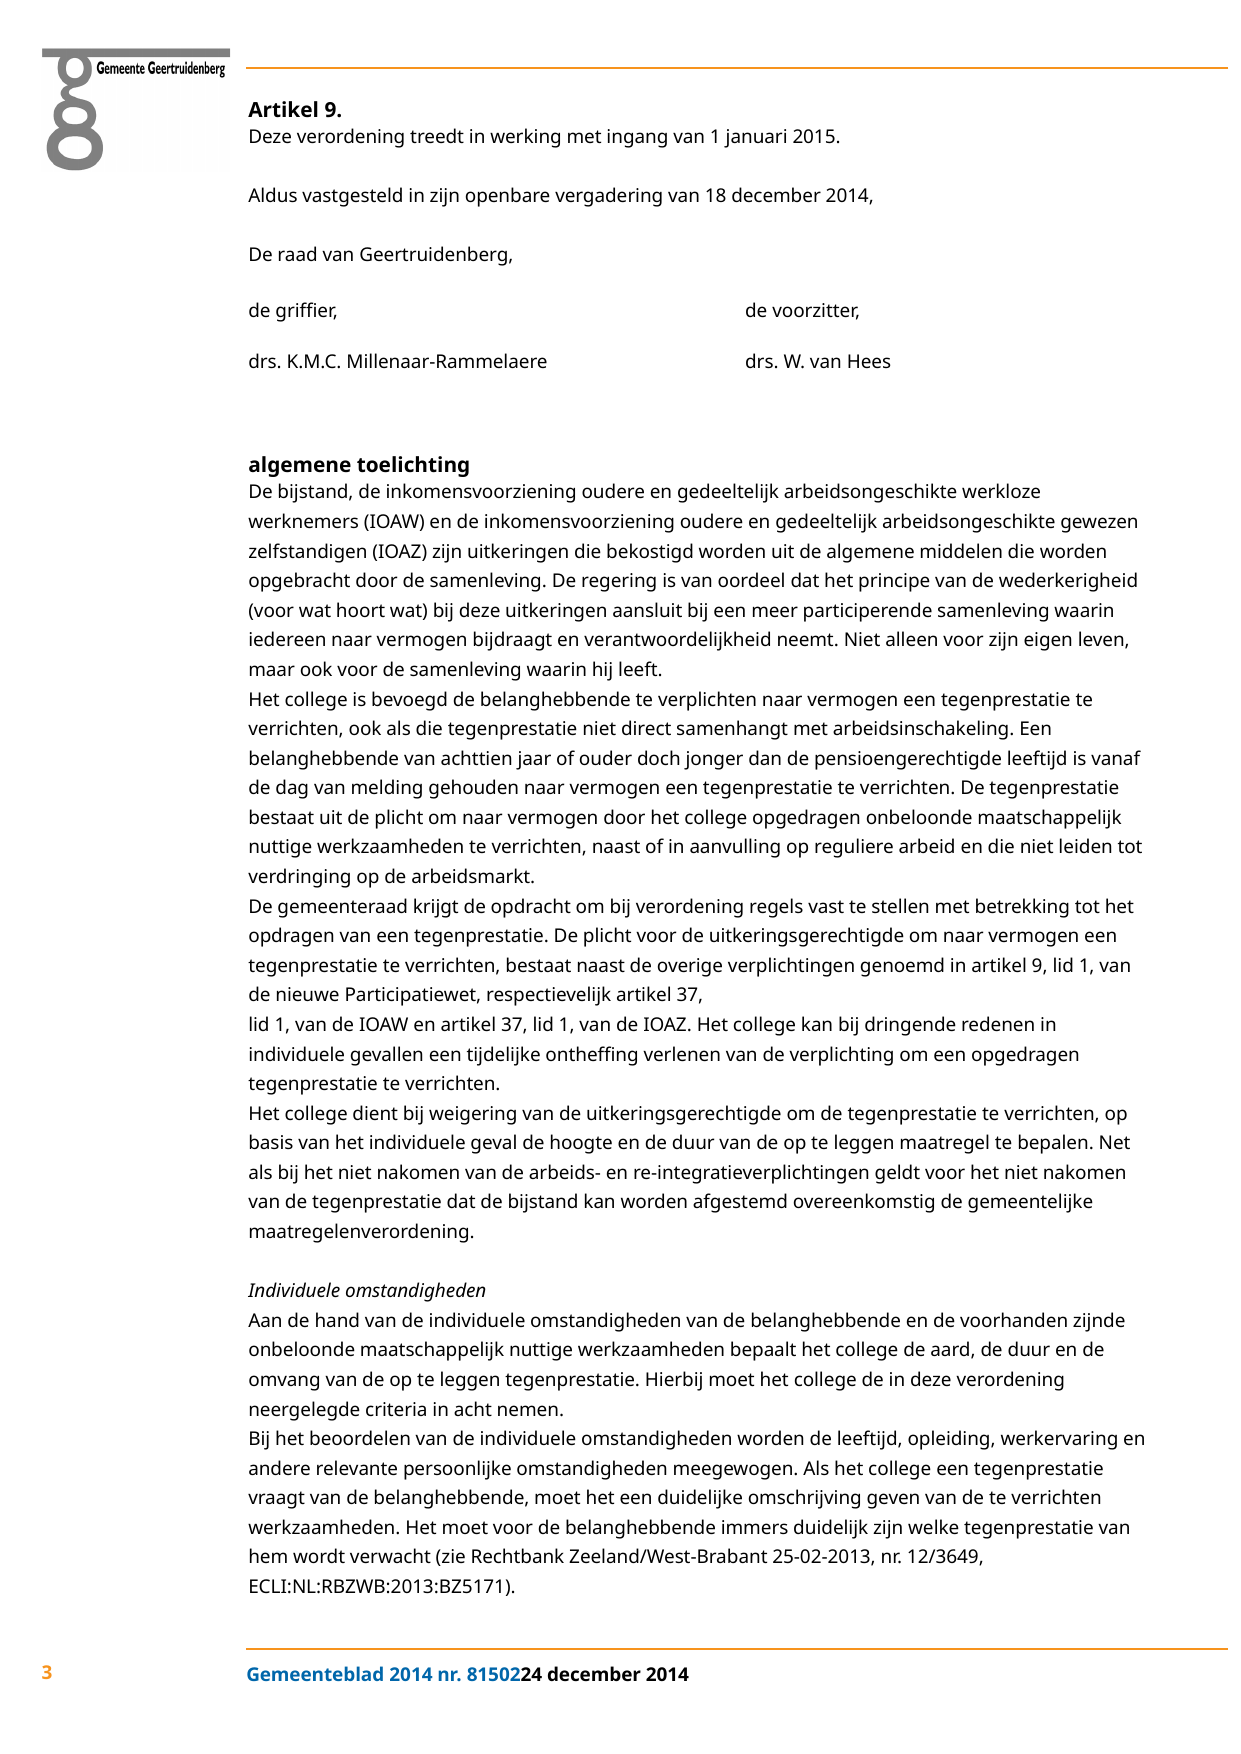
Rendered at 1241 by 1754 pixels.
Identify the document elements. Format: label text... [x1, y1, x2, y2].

text lid 1, van de IOAW en artikel 37, lid 1, van de IOAZ. Het college kan bij dringende redenen in individuele gevallen een tijdelijke ontheffing verlenen van de verplichting om een opgedragen tegenprestatie te verrichten. [248, 1011, 1152, 1096]
table_cell [248, 323, 745, 348]
text Individuele omstandigheden [248, 1277, 1152, 1303]
text Het college dient bij weigering van de uitkeringsgerechtigde om de tegenprestatie te verrichten, op basis van het individuele geval de hoogte en de duur van de op te leggen maatregel te bepalen. Net als bij het niet nakomen van de arbeids- en re-integratieverplichtingen geldt voor het niet nakomen van de tegenprestatie dat de bijstand kan worden afgestemd overeenkomstig de gemeentelijke maatregelenverordening. [248, 1100, 1152, 1244]
table_cell [745, 323, 1152, 348]
text Aldus vastgesteld in zijn openbare vergadering van 18 december 2014, [248, 182, 1152, 208]
text De bijstand, de inkomensvoorziening oudere en gedeeltelijk arbeidsongeschikte werkloze werknemers (IOAW) en de inkomensvoorziening oudere en gedeeltelijk arbeidsongeschikte gewezen zelfstandigen (IOAZ) zijn uitkeringen die bekostigd worden uit de algemene middelen die worden opgebracht door de samenleving. De regering is van oordeel dat het principe van de wederkerigheid (voor wat hoort wat) bij deze uitkeringen aansluit bij een meer participerende samenleving waarin iedereen naar vermogen bijdraagt en verantwoordelijkheid neemt. Niet alleen voor zijn eigen leven, maar ook voor de samenleving waarin hij leeft. [248, 479, 1152, 682]
text algemene toelichting [248, 450, 1152, 479]
text Bij het beoordelen van de individuele omstandigheden worden de leeftijd, opleiding, werkervaring en andere relevante persoonlijke omstandigheden meegewogen. Als het college een tegenprestatie vraagt van de belanghebbende, moet het een duidelijke omschrijving geven van de te verrichten werkzaamheden. Het moet voor de belanghebbende immers duidelijk zijn welke tegenprestatie van hem wordt verwacht (zie Rechtbank Zeeland/West-Brabant 25-02-2013, nr. 12/3649, ECLI:NL:RBZWB:2013:BZ5171). [248, 1425, 1152, 1599]
text De raad van Geertruidenberg, [248, 242, 1152, 267]
text Deze verordening treedt in werking met ingang van 1 januari 2015. [248, 123, 1152, 149]
table_cell drs. W. van Hees [745, 348, 1152, 374]
text Artikel 9. [248, 95, 1152, 123]
table_cell drs. K.M.C. Millenaar-Rammelaere [248, 348, 745, 374]
text Het college is bevoegd de belanghebbende te verplichten naar vermogen een tegenprestatie te verrichten, ook als die tegenprestatie niet direct samenhangt met arbeidsinschakeling. Een belanghebbende van achttien jaar of ouder doch jonger dan de pensioengerechtigde leeftijd is vanaf de dag van melding gehouden naar vermogen een tegenprestatie te verrichten. De tegenprestatie bestaat uit de plicht om naar vermogen door het college opgedragen onbeloonde maatschappelijk nuttige werkzaamheden te verrichten, naast of in aanvulling op reguliere arbeid en die niet leiden tot verdringing op de arbeidsmarkt. [248, 686, 1152, 889]
picture [41, 47, 231, 172]
text De gemeenteraad krijgt de opdracht om bij verordening regels vast te stellen met betrekking tot het opdragen van een tegenprestatie. De plicht voor de uitkeringsgerechtigde om naar vermogen een tegenprestatie te verrichten, bestaat naast de overige verplichtingen genoemd in artikel 9, lid 1, van de nieuwe Participatiewet, respectievelijk artikel 37, [248, 893, 1152, 1007]
text Aan de hand van de individuele omstandigheden van de belanghebbende en de voorhanden zijnde onbeloonde maatschappelijk nuttige werkzaamheden bepaalt het college de aard, de duur en de omvang van de op te leggen tegenprestatie. Hierbij moet het college de in deze verordening neergelegde criteria in acht nemen. [248, 1307, 1152, 1421]
table_header de griffier, [248, 297, 745, 323]
table_header de voorzitter, [745, 297, 1152, 323]
